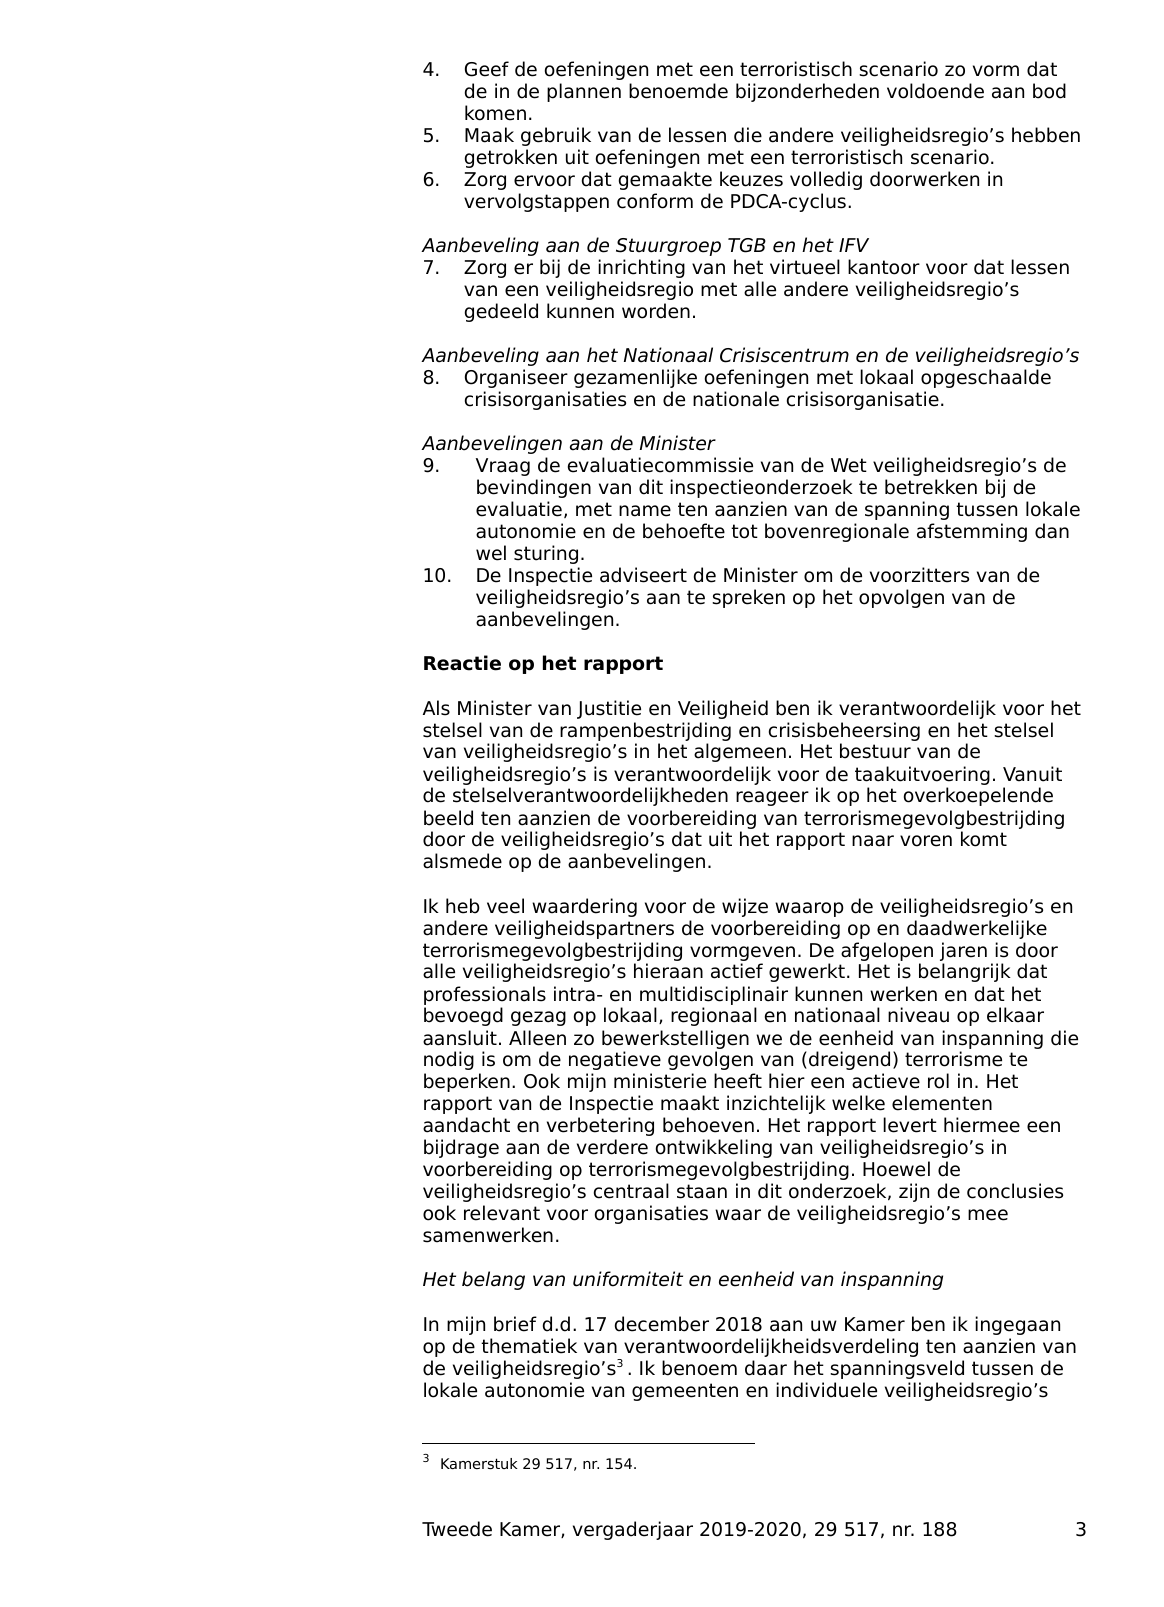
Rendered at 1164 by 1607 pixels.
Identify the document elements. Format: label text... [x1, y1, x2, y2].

subtitle Aanbevelingen aan de Minister [422, 433, 1087, 455]
text Kamerstuk 29 517, nr. 154. [422, 1452, 1087, 1474]
subtitle Aanbeveling aan het Nationaal Crisiscentrum en de veiligheidsregio’s [422, 345, 1087, 367]
subtitle Het belang van uniformiteit en eenheid van inspanning [422, 1269, 1087, 1291]
text 4. Geef de oefeningen met een terroristisch scenario zo vorm dat de in de plannen benoemde bijzonderheden voldoende aan bod komen. [422, 59, 1087, 125]
text Ik heb veel waardering voor de wijze waarop de veiligheidsregio’s en andere veiligheidspartners de voorbereiding op en daadwerkelijke terrorismegevolgbestrijding vormgeven. De afgelopen jaren is door alle veiligheidsregio’s hieraan actief gewerkt. Het is belangrijk dat professionals intra- en multidisciplinair kunnen werken en dat het bevoegd gezag op lokaal, regionaal en nationaal niveau op elkaar aansluit. Alleen zo bewerkstelligen we de eenheid van inspanning die nodig is om de negatieve gevolgen van (dreigend) terrorisme te beperken. Ook mijn ministerie heeft hier een actieve rol in. Het rapport van de Inspectie maakt inzichtelijk welke elementen aandacht en verbetering behoeven. Het rapport levert hiermee een bijdrage aan de verdere ontwikkeling van veiligheidsregio’s in voorbereiding op terrorismegevolgbestrijding. Hoewel de veiligheidsregio’s centraal staan in dit onderzoek, zijn de conclusies ook relevant voor organisaties waar de veiligheidsregio’s mee samenwerken. [422, 896, 1087, 1247]
text 10. De Inspectie adviseert de Minister om de voorzitters van de veiligheidsregio’s aan te spreken op het opvolgen van de aanbevelingen. [422, 565, 1087, 631]
text 5. Maak gebruik van de lessen die andere veiligheidsregio’s hebben getrokken uit oefeningen met een terroristisch scenario. [422, 125, 1087, 169]
subtitle Reactie op het rapport [422, 653, 1087, 675]
text 9. Vraag de evaluatiecommissie van de Wet veiligheidsregio’s de bevindingen van dit inspectieonderzoek te betrekken bij de evaluatie, met name ten aanzien van de spanning tussen lokale autonomie en de behoefte tot bovenregionale afstemming dan wel sturing. [422, 455, 1087, 565]
text In mijn brief d.d. 17 december 2018 aan uw Kamer ben ik ingegaan op de thematiek van verantwoordelijkheidsverdeling ten aanzien van de veiligheidsregio’s. Ik benoem daar het spanningsveld tussen de lokale autonomie van gemeenten en individuele veiligheidsregio’s [422, 1313, 1087, 1401]
text 8. Organiseer gezamenlijke oefeningen met lokaal opgeschaalde crisisorganisaties en de nationale crisisorganisatie. [422, 367, 1087, 411]
subtitle Aanbeveling aan de Stuurgroep TGB en het IFV [422, 235, 1087, 257]
text 6. Zorg ervoor dat gemaakte keuzes volledig doorwerken in vervolgstappen conform de PDCA-cyclus. [422, 169, 1087, 213]
text Als Minister van Justitie en Veiligheid ben ik verantwoordelijk voor het stelsel van de rampenbestrijding en crisisbeheersing en het stelsel van veiligheidsregio’s in het algemeen. Het bestuur van de veiligheidsregio’s is verantwoordelijk voor de taakuitvoering. Vanuit de stelselverantwoordelijkheden reageer ik op het overkoepelende beeld ten aanzien de voorbereiding van terrorismegevolgbestrijding door de veiligheidsregio’s dat uit het rapport naar voren komt alsmede op de aanbevelingen. [422, 697, 1087, 873]
text 7. Zorg er bij de inrichting van het virtueel kantoor voor dat lessen van een veiligheidsregio met alle andere veiligheidsregio’s gedeeld kunnen worden. [422, 257, 1087, 323]
